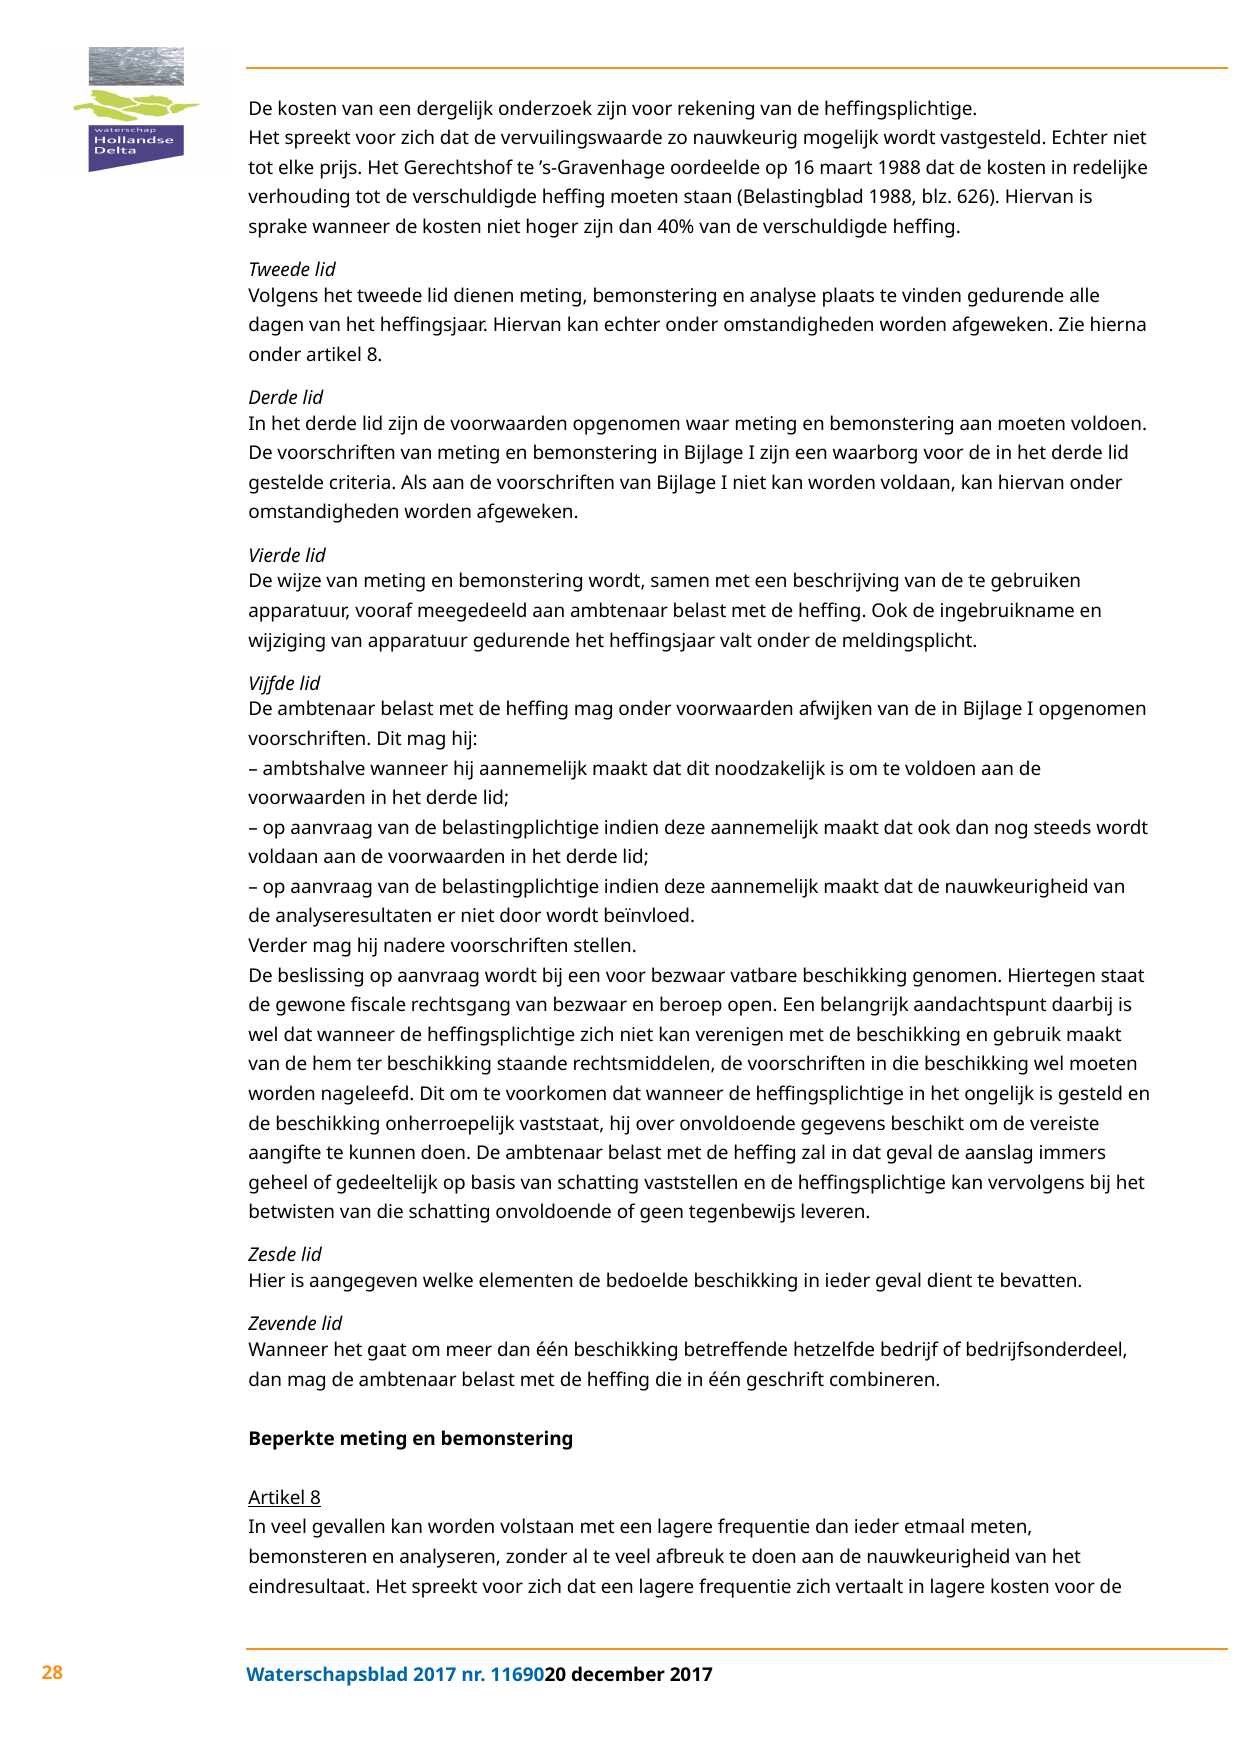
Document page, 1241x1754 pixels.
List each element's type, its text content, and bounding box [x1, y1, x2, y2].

text Verder mag hij nadere voorschriften stellen. [248, 932, 1152, 958]
text – ambtshalve wanneer hij aannemelijk maakt dat dit noodzakelijk is om te voldoen aan de voorwaarden in het derde lid; [248, 755, 1152, 810]
text Volgens het tweede lid dienen meting, bemonstering en analyse plaats te vinden gedurende alle dagen van het heffingsjaar. Hiervan kan echter onder omstandigheden worden afgeweken. Zie hierna onder artikel 8. [248, 282, 1152, 367]
text De wijze van meting en bemonstering wordt, samen met een beschrijving van de te gebruiken apparatuur, vooraf meegedeeld aan ambtenaar belast met de heffing. Ook de ingebruikname en wijziging van apparatuur gedurende het heffingsjaar valt onder de meldingsplicht. [248, 568, 1152, 652]
text Artikel 8 [248, 1484, 1152, 1510]
text – op aanvraag van de belastingplichtige indien deze aannemelijk maakt dat ook dan nog steeds wordt voldaan aan de voorwaarden in het derde lid; [248, 814, 1152, 869]
text In het derde lid zijn de voorwaarden opgenomen waar meting en bemonstering aan moeten voldoen. De voorschriften van meting en bemonstering in Bijlage I zijn een waarborg voor de in het derde lid gestelde criteria. Als aan de voorschriften van Bijlage I niet kan worden voldaan, kan hiervan onder omstandigheden worden afgeweken. [248, 410, 1152, 524]
text – op aanvraag van de belastingplichtige indien deze aannemelijk maakt dat de nauwkeurigheid van de analyseresultaten er niet door wordt beïnvloed. [248, 873, 1152, 928]
picture [41, 47, 231, 172]
text Vijfde lid [248, 670, 1152, 696]
text Vierde lid [248, 542, 1152, 568]
text Hier is aangegeven welke elementen de bedoelde beschikking in ieder geval dient te bevatten. [248, 1267, 1152, 1293]
text Beperkte meting en bemonstering [248, 1425, 1152, 1451]
text De beslissing op aanvraag wordt bij een voor bezwaar vatbare beschikking genomen. Hiertegen staat de gewone fiscale rechtsgang van bezwaar en beroep open. Een belangrijk aandachtspunt daarbij is wel dat wanneer de heffingsplichtige zich niet kan verenigen met de beschikking en gebruik maakt van de hem ter beschikking staande rechtsmiddelen, de voorschriften in die beschikking wel moeten worden nageleefd. Dit om te voorkomen dat wanneer de heffingsplichtige in het ongelijk is gesteld en de beschikking onherroepelijk vaststaat, hij over onvoldoende gegevens beschikt om de vereiste aangifte te kunnen doen. De ambtenaar belast met de heffing zal in dat geval de aanslag immers geheel of gedeeltelijk op basis van schatting vaststellen en de heffingsplichtige kan vervolgens bij het betwisten van die schatting onvoldoende of geen tegenbewijs leveren. [248, 962, 1152, 1224]
text Zesde lid [248, 1242, 1152, 1267]
text Wanneer het gaat om meer dan één beschikking betreffende hetzelfde bedrijf of bedrijfsonderdeel, dan mag de ambtenaar belast met de heffing die in één geschrift combineren. [248, 1336, 1152, 1392]
text De kosten van een dergelijk onderzoek zijn voor rekening van de heffingsplichtige. [248, 95, 1152, 121]
text Het spreekt voor zich dat de vervuilingswaarde zo nauwkeurig mogelijk wordt vastgesteld. Echter niet tot elke prijs. Het Gerechtshof te ’s-Gravenhage oordeelde op 16 maart 1988 dat de kosten in redelijke verhouding tot de verschuldigde heffing moeten staan (Belastingblad 1988, blz. 626). Hiervan is sprake wanneer de kosten niet hoger zijn dan 40% van de verschuldigde heffing. [248, 124, 1152, 239]
text Tweede lid [248, 256, 1152, 282]
text Derde lid [248, 384, 1152, 410]
text Zevende lid [248, 1311, 1152, 1336]
text In veel gevallen kan worden volstaan met een lagere frequentie dan ieder etmaal meten, bemonsteren en analyseren, zonder al te veel afbreuk te doen aan de nauwkeurigheid van het eindresultaat. Het spreekt voor zich dat een lagere frequentie zich vertaalt in lagere kosten voor de [248, 1514, 1152, 1599]
text De ambtenaar belast met de heffing mag onder voorwaarden afwijken van de in Bijlage I opgenomen voorschriften. Dit mag hij: [248, 696, 1152, 751]
